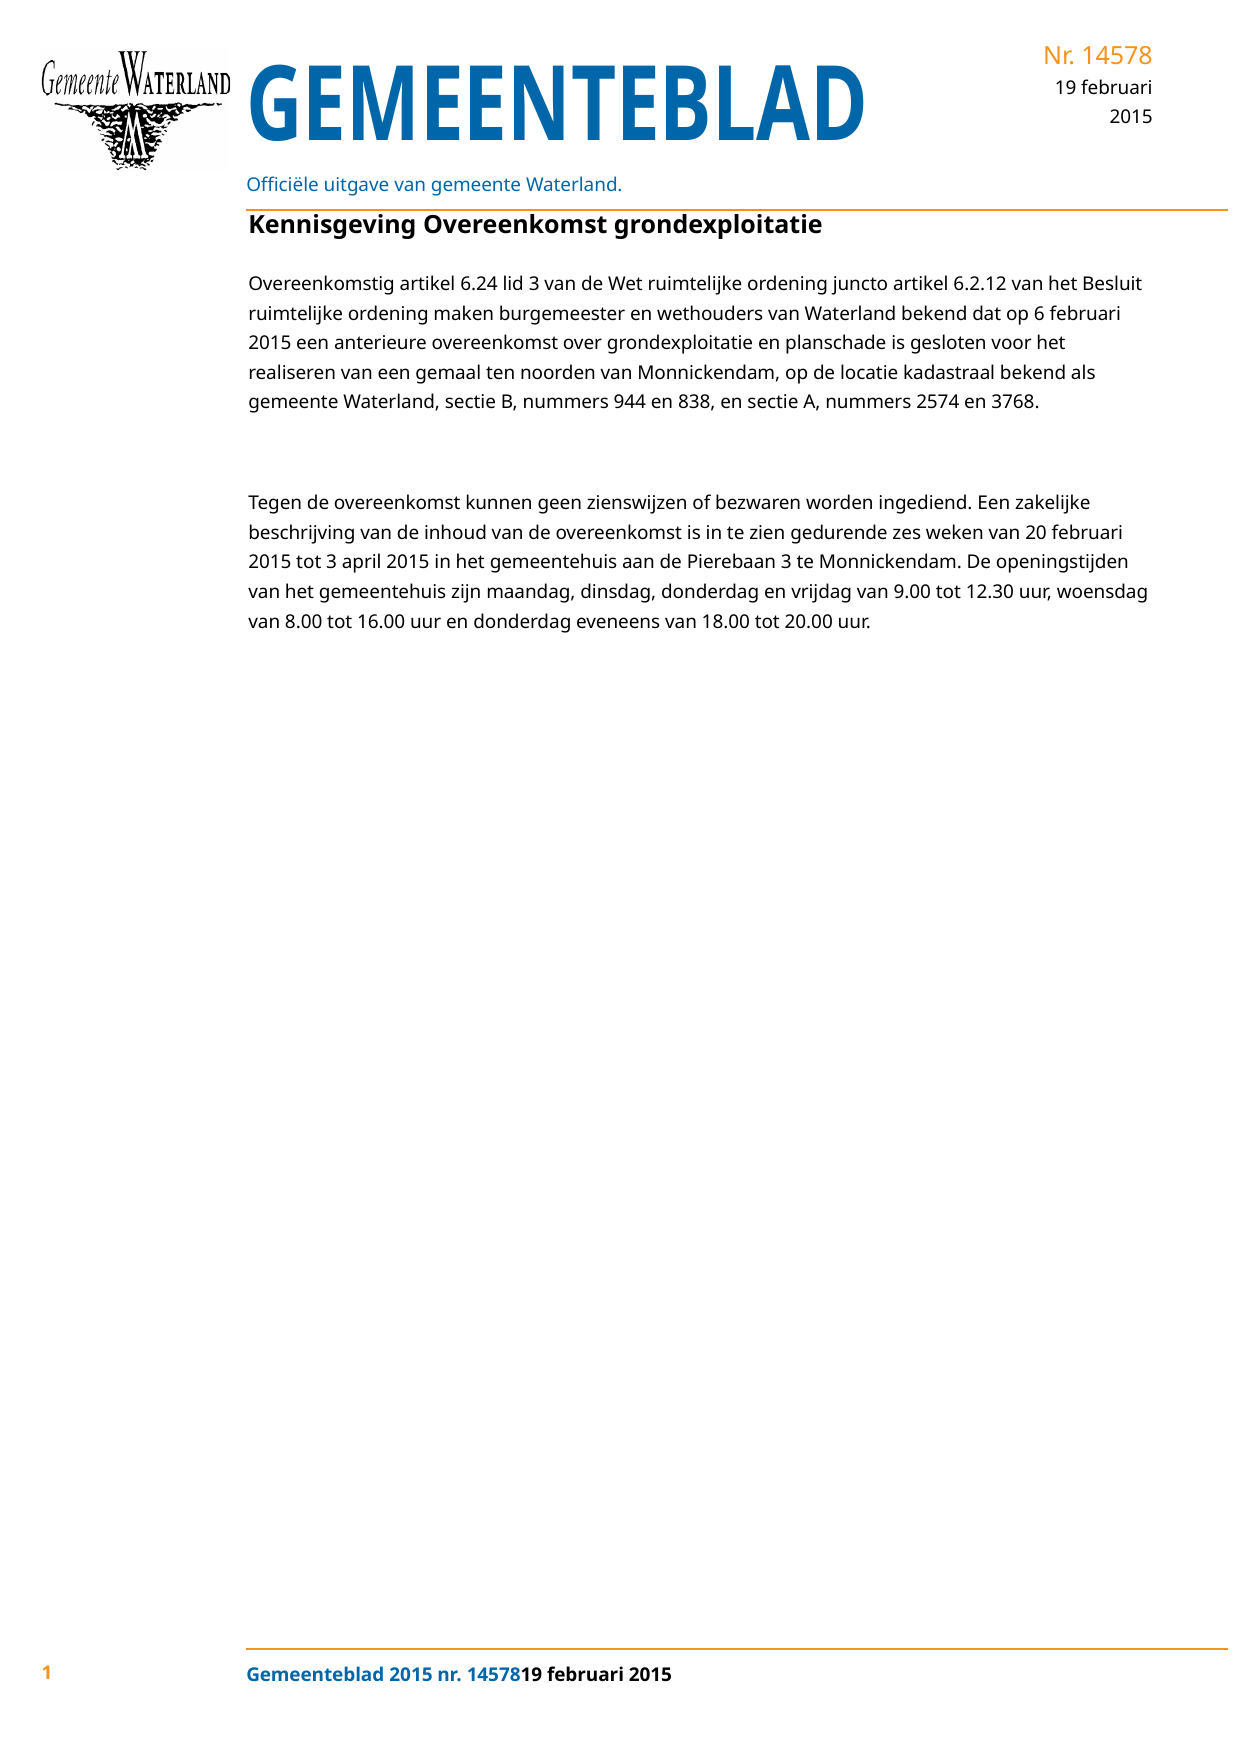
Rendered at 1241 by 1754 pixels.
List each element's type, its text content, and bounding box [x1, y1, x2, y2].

picture [41, 47, 231, 172]
text Overeenkomstig artikel 6.24 lid 3 van de Wet ruimtelijke ordening juncto artikel 6.2.12 van het Besluit ruimtelijke ordening maken burgemeester en wethouders van Waterland bekend dat op 6 februari 2015 een anterieure overeenkomst over grondexploitatie en planschade is gesloten voor het realiseren van een gemaal ten noorden van Monnickendam, op de locatie kadastraal bekend als gemeente Waterland, sectie B, nummers 944 en 838, en sectie A, nummers 2574 en 3768. [248, 270, 1152, 414]
text Tegen de overeenkomst kunnen geen zienswijzen of bezwaren worden ingediend. Een zakelijke beschrijving van de inhoud van de overeenkomst is in te zien gedurende zes weken van 20 februari 2015 tot 3 april 2015 in het gemeentehuis aan de Pierebaan 3 te Monnickendam. De openingstijden van het gemeentehuis zijn maandag, dinsdag, donderdag en vrijdag van 9.00 tot 12.30 uur, woensdag van 8.00 tot 16.00 uur en donderdag eveneens van 18.00 tot 20.00 uur. [248, 489, 1152, 633]
text Kennisgeving Overeenkomst grondexploitatie [248, 211, 1152, 241]
